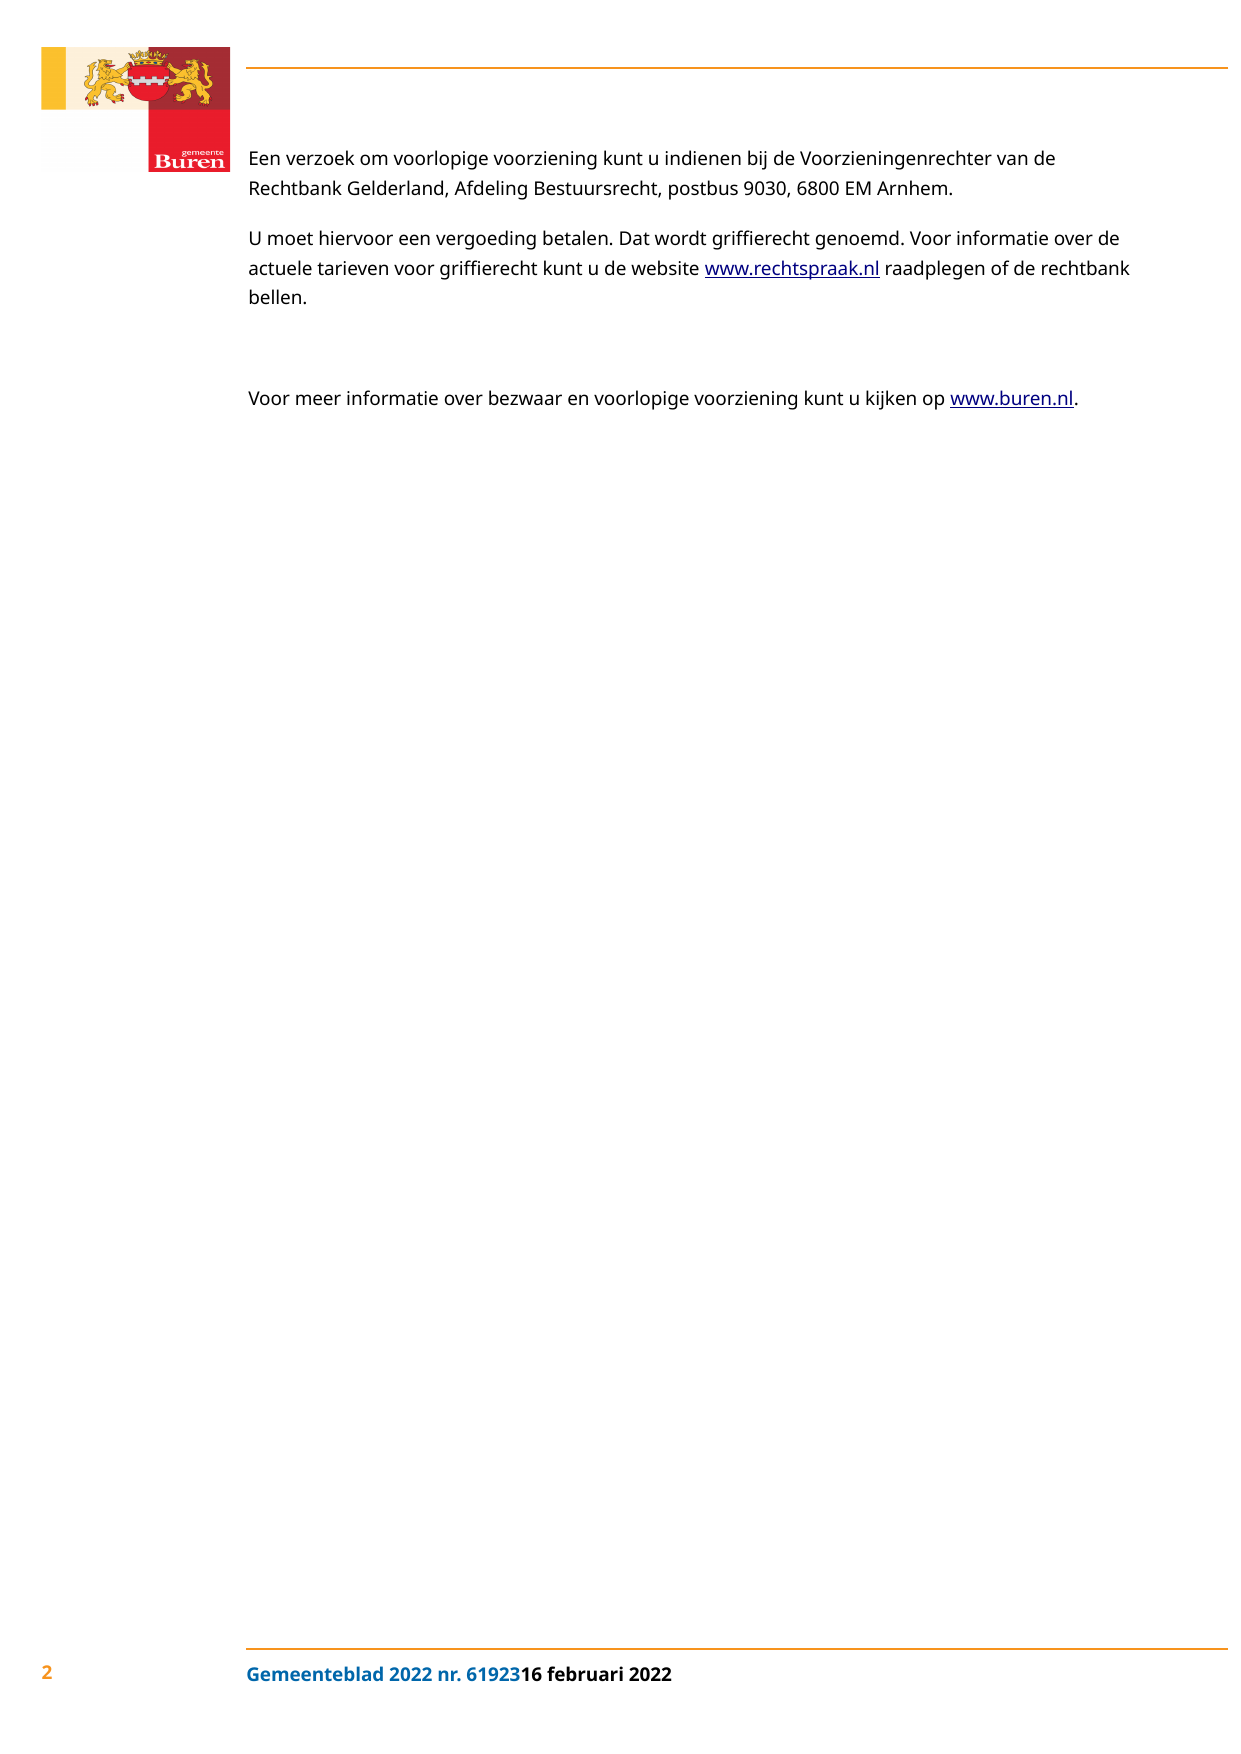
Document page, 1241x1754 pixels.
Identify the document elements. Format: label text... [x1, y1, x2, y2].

text U moet hiervoor een vergoeding betalen. Dat wordt griffierecht genoemd. Voor informatie over de actuele tarieven voor griffierecht kunt u de website www.rechtspraak.nl raadplegen of de rechtbank bellen. [248, 225, 1152, 310]
text Een verzoek om voorlopige voorziening kunt u indienen bij de Voorzieningenrechter van de Rechtbank Gelderland, Afdeling Bestuursrecht, postbus 9030, 6800 EM Arnhem. [248, 145, 1152, 201]
picture [41, 47, 231, 172]
text Voor meer informatie over bezwaar en voorlopige voorziening kunt u kijken op www.buren.nl. [248, 385, 1152, 411]
